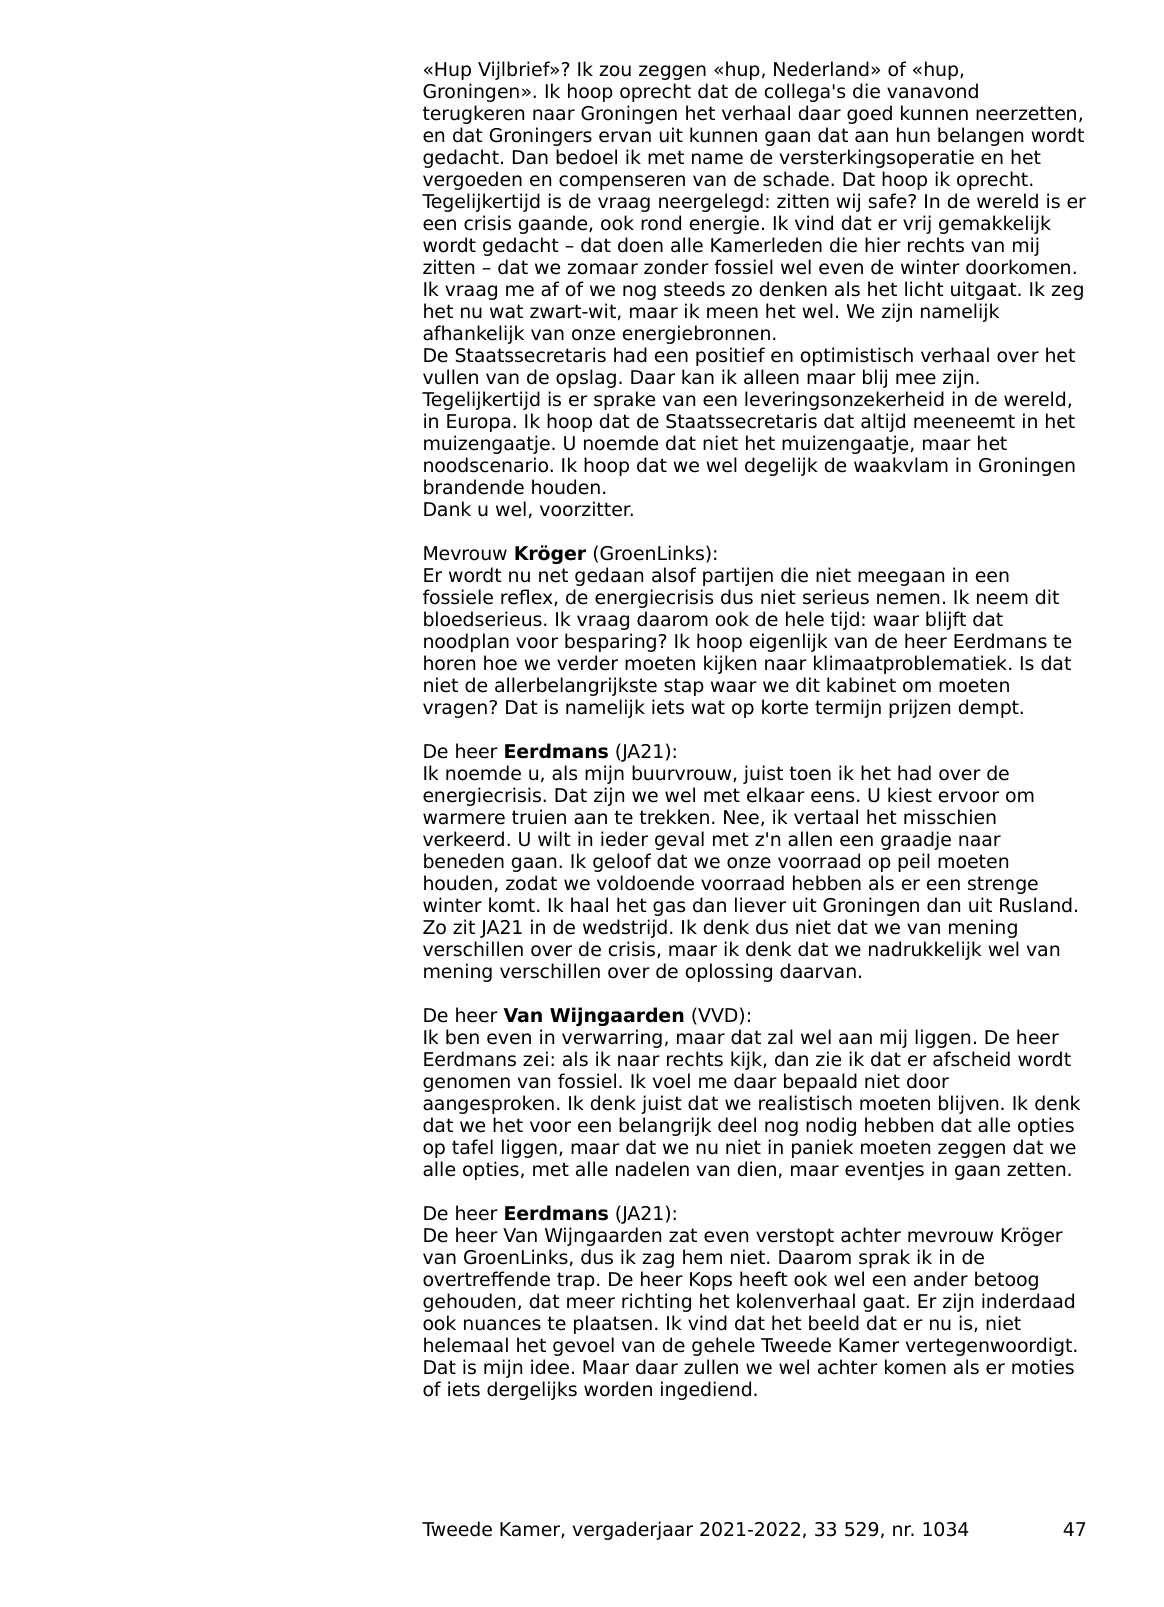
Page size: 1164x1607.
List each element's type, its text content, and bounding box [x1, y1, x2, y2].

text De Staatssecretaris had een positief en optimistisch verhaal over het vullen van de opslag. Daar kan ik alleen maar blij mee zijn. Tegelijkertijd is er sprake van een leveringsonzekerheid in de wereld, in Europa. Ik hoop dat de Staatssecretaris dat altijd meeneemt in het muizengaatje. U noemde dat niet het muizengaatje, maar het noodscenario. Ik hoop dat we wel degelijk de waakvlam in Groningen brandende houden. [422, 345, 1087, 499]
text Er wordt nu net gedaan alsof partijen die niet meegaan in een fossiele reflex, de energiecrisis dus niet serieus nemen. Ik neem dit bloedserieus. Ik vraag daarom ook de hele tijd: waar blijft dat noodplan voor besparing? Ik hoop eigenlijk van de heer Eerdmans te horen hoe we verder moeten kijken naar klimaatproblematiek. Is dat niet de allerbelangrijkste stap waar we dit kabinet om moeten vragen? Dat is namelijk iets wat op korte termijn prijzen dempt. [422, 565, 1087, 719]
text De heer Van Wijngaarden (VVD): [422, 1005, 1087, 1027]
text De heer Van Wijngaarden zat even verstopt achter mevrouw Kröger van GroenLinks, dus ik zag hem niet. Daarom sprak ik in de overtreffende trap. De heer Kops heeft ook wel een ander betoog gehouden, dat meer richting het kolenverhaal gaat. Er zijn inderdaad ook nuances te plaatsen. Ik vind dat het beeld dat er nu is, niet helemaal het gevoel van de gehele Tweede Kamer vertegenwoordigt. Dat is mijn idee. Maar daar zullen we wel achter komen als er moties of iets dergelijks worden ingediend. [422, 1225, 1087, 1401]
text De heer Eerdmans (JA21): [422, 1203, 1087, 1225]
text «Hup Vijlbrief»? Ik zou zeggen «hup, Nederland» of «hup, Groningen». Ik hoop oprecht dat de collega's die vanavond terugkeren naar Groningen het verhaal daar goed kunnen neerzetten, en dat Groningers ervan uit kunnen gaan dat aan hun belangen wordt gedacht. Dan bedoel ik met name de versterkingsoperatie en het vergoeden en compenseren van de schade. Dat hoop ik oprecht. [422, 59, 1087, 191]
text Ik ben even in verwarring, maar dat zal wel aan mij liggen. De heer Eerdmans zei: als ik naar rechts kijk, dan zie ik dat er afscheid wordt genomen van fossiel. Ik voel me daar bepaald niet door aangesproken. Ik denk juist dat we realistisch moeten blijven. Ik denk dat we het voor een belangrijk deel nog nodig hebben dat alle opties op tafel liggen, maar dat we nu niet in paniek moeten zeggen dat we alle opties, met alle nadelen van dien, maar eventjes in gaan zetten. [422, 1027, 1087, 1181]
text Dank u wel, voorzitter. [422, 499, 1087, 521]
text Ik noemde u, als mijn buurvrouw, juist toen ik het had over de energiecrisis. Dat zijn we wel met elkaar eens. U kiest ervoor om warmere truien aan te trekken. Nee, ik vertaal het misschien verkeerd. U wilt in ieder geval met z'n allen een graadje naar beneden gaan. Ik geloof dat we onze voorraad op peil moeten houden, zodat we voldoende voorraad hebben als er een strenge winter komt. Ik haal het gas dan liever uit Groningen dan uit Rusland. Zo zit JA21 in de wedstrijd. Ik denk dus niet dat we van mening verschillen over de crisis, maar ik denk dat we nadrukkelijk wel van mening verschillen over de oplossing daarvan. [422, 763, 1087, 983]
text Mevrouw Kröger (GroenLinks): [422, 543, 1087, 565]
text Tegelijkertijd is de vraag neergelegd: zitten wij safe? In de wereld is er een crisis gaande, ook rond energie. Ik vind dat er vrij gemakkelijk wordt gedacht – dat doen alle Kamerleden die hier rechts van mij zitten – dat we zomaar zonder fossiel wel even de winter doorkomen. Ik vraag me af of we nog steeds zo denken als het licht uitgaat. Ik zeg het nu wat zwart-wit, maar ik meen het wel. We zijn namelijk afhankelijk van onze energiebronnen. [422, 191, 1087, 345]
text De heer Eerdmans (JA21): [422, 741, 1087, 763]
